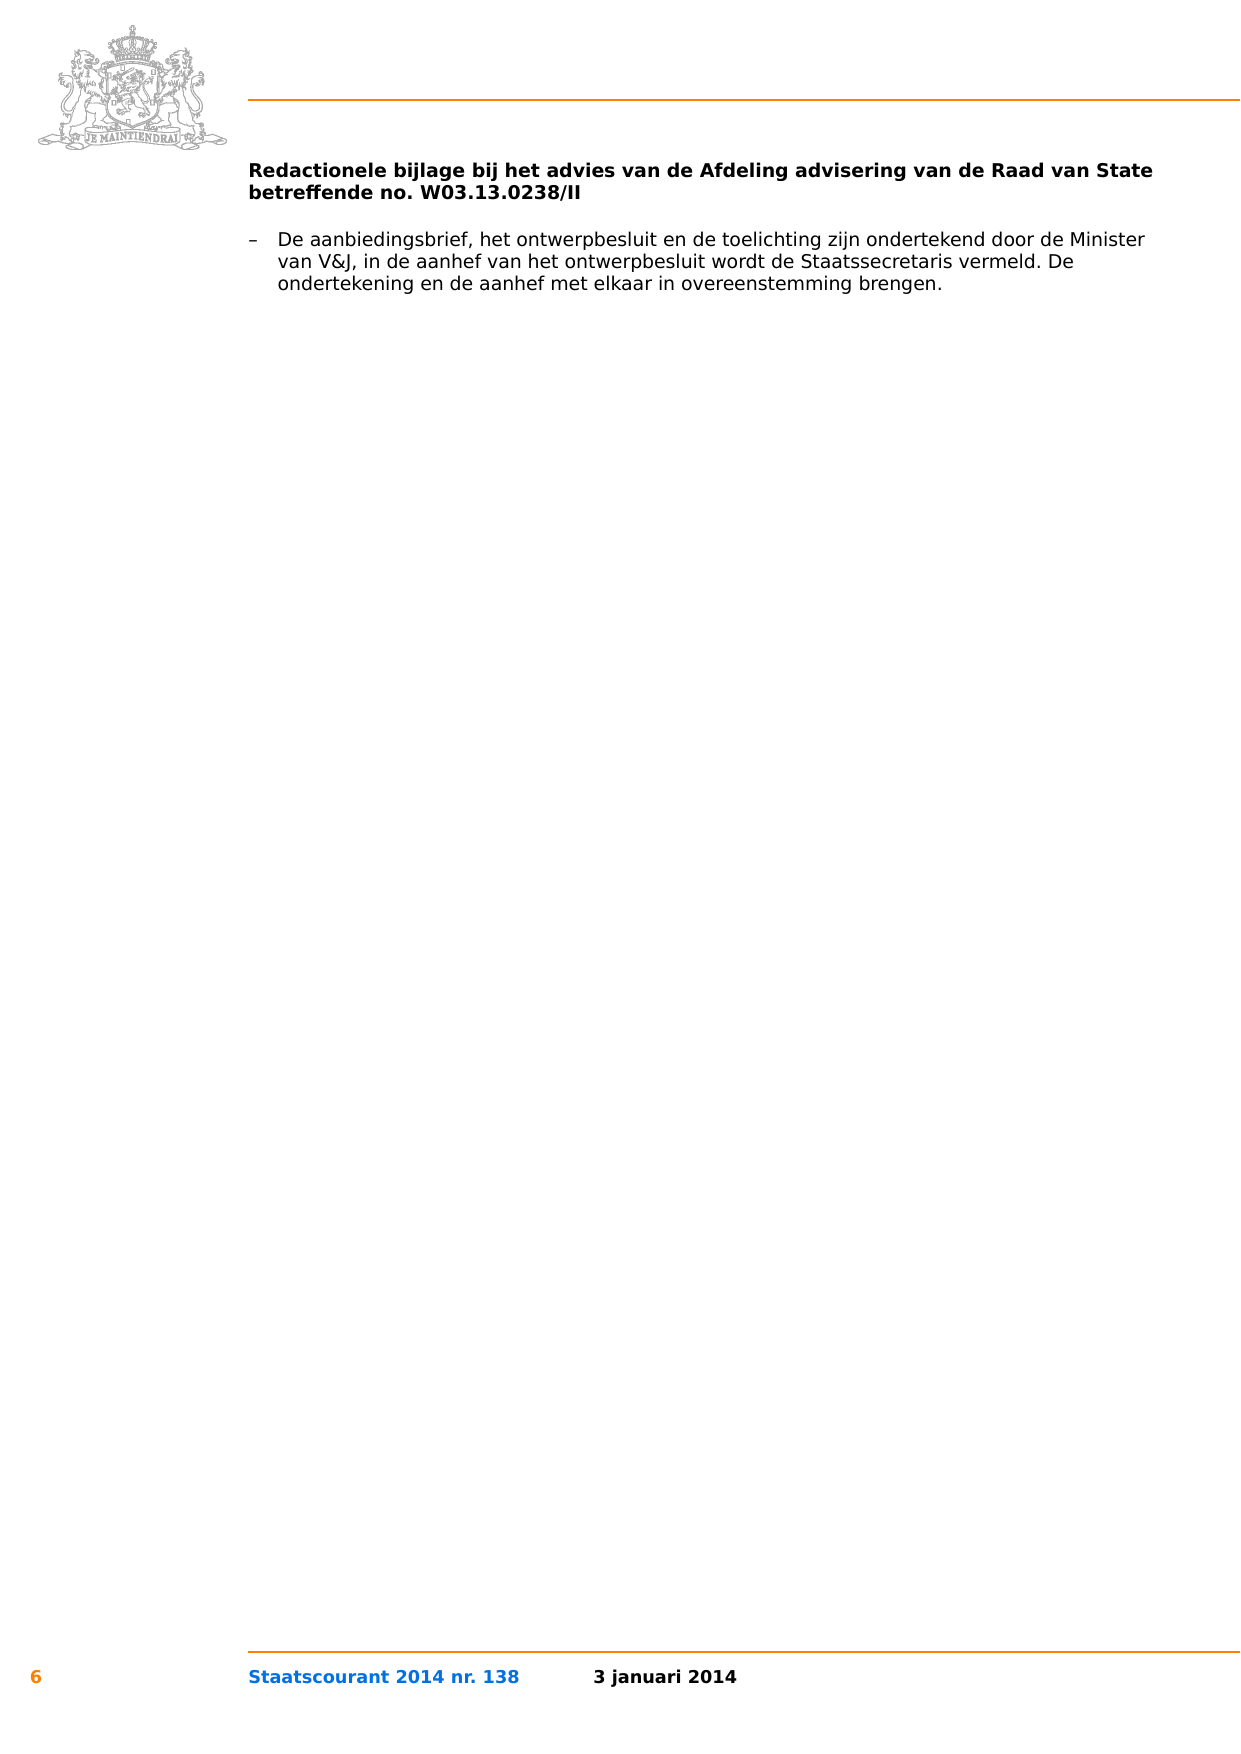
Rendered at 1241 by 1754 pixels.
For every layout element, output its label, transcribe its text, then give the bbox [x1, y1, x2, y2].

subtitle Redactionele bijlage bij het advies van de Afdeling advisering van de Raad van State betreffende no. W03.13.0238/II [248, 160, 1163, 204]
text – De aanbiedingsbrief, het ontwerpbesluit en de toelichting zijn ondertekend door de Minister van V&J, in de aanhef van het ontwerpbesluit wordt de Staatssecretaris vermeld. De ondertekening en de aanhef met elkaar in overeenstemming brengen. [248, 229, 1163, 295]
picture [38, 25, 227, 150]
